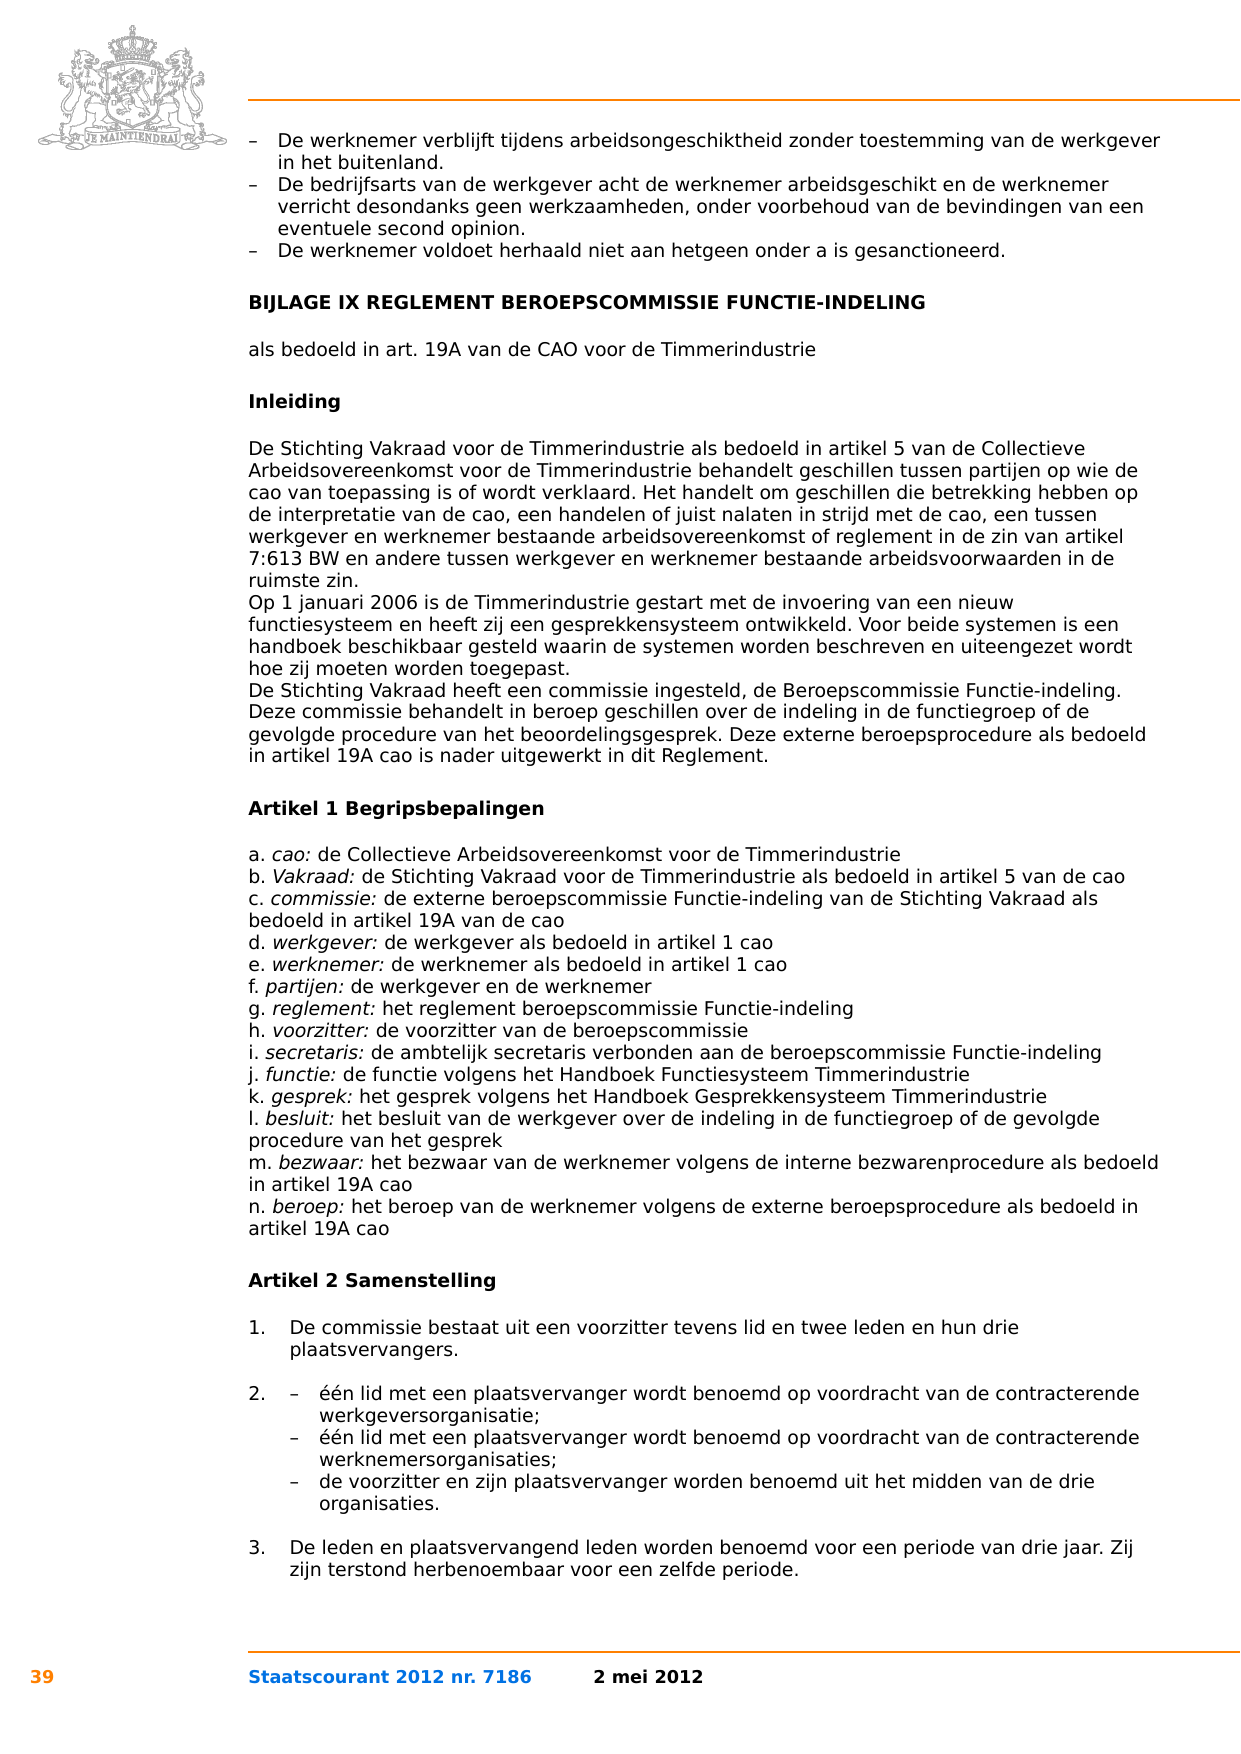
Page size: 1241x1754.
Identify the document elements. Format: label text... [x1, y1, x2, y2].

text – één lid met een plaatsvervanger wordt benoemd op voordracht van de contracterende werknemersorganisaties; [289, 1427, 1163, 1471]
subtitle Inleiding [248, 391, 1163, 413]
text 3. De leden en plaatsvervangend leden worden benoemd voor een periode van drie jaar. Zij zijn terstond herbenoembaar voor een zelfde periode. [248, 1537, 1163, 1581]
text – De werknemer voldoet herhaald niet aan hetgeen onder a is gesanctioneerd. [248, 240, 1163, 262]
text 1. De commissie bestaat uit een voorzitter tevens lid en twee leden en hun drie plaatsvervangers. [248, 1317, 1163, 1361]
text e. werknemer: de werknemer als bedoeld in artikel 1 cao [248, 954, 1163, 976]
subtitle BIJLAGE IX REGLEMENT BEROEPSCOMMISSIE FUNCTIE-INDELING [248, 292, 1163, 314]
text m. bezwaar: het bezwaar van de werknemer volgens de interne bezwarenprocedure als bedoeld in artikel 19A cao [248, 1152, 1163, 1196]
text b. Vakraad: de Stichting Vakraad voor de Timmerindustrie als bedoeld in artikel 5 van de cao [248, 866, 1163, 888]
text a. cao: de Collectieve Arbeidsovereenkomst voor de Timmerindustrie [248, 844, 1163, 866]
text d. werkgever: de werkgever als bedoeld in artikel 1 cao [248, 932, 1163, 954]
text f. partijen: de werkgever en de werknemer [248, 976, 1163, 998]
text g. reglement: het reglement beroepscommissie Functie-indeling [248, 998, 1163, 1020]
subtitle Artikel 2 Samenstelling [248, 1270, 1163, 1292]
subtitle Artikel 1 Begripsbepalingen [248, 797, 1163, 819]
text – De werknemer verblijft tijdens arbeidsongeschiktheid zonder toestemming van de werkgever in het buitenland. [248, 130, 1163, 174]
text De Stichting Vakraad voor de Timmerindustrie als bedoeld in artikel 5 van de Collectieve Arbeidsovereenkomst voor de Timmerindustrie behandelt geschillen tussen partijen op wie de cao van toepassing is of wordt verklaard. Het handelt om geschillen die betrekking hebben op de interpretatie van de cao, een handelen of juist nalaten in strijd met de cao, een tussen werkgever en werknemer bestaande arbeidsovereenkomst of reglement in de zin van artikel 7:613 BW en andere tussen werkgever en werknemer bestaande arbeidsvoorwaarden in de ruimste zin. [248, 438, 1163, 592]
text c. commissie: de externe beroepscommissie Functie-indeling van de Stichting Vakraad als bedoeld in artikel 19A van de cao [248, 888, 1163, 932]
text l. besluit: het besluit van de werkgever over de indeling in de functiegroep of de gevolgde procedure van het gesprek [248, 1108, 1163, 1152]
text – de voorzitter en zijn plaatsvervanger worden benoemd uit het midden van de drie organisaties. [289, 1471, 1163, 1515]
text als bedoeld in art. 19A van de CAO voor de Timmerindustrie [248, 339, 1163, 361]
text n. beroep: het beroep van de werknemer volgens de externe beroepsprocedure als bedoeld in artikel 19A cao [248, 1196, 1163, 1240]
text h. voorzitter: de voorzitter van de beroepscommissie [248, 1020, 1163, 1042]
text – De bedrijfsarts van de werkgever acht de werknemer arbeidsgeschikt en de werknemer verricht desondanks geen werkzaamheden, onder voorbehoud van de bevindingen van een eventuele second opinion. [248, 174, 1163, 240]
text j. functie: de functie volgens het Handboek Functiesysteem Timmerindustrie [248, 1064, 1163, 1086]
text i. secretaris: de ambtelijk secretaris verbonden aan de beroepscommissie Functie-indeling [248, 1042, 1163, 1064]
text Op 1 januari 2006 is de Timmerindustrie gestart met de invoering van een nieuw functiesysteem en heeft zij een gesprekkensysteem ontwikkeld. Voor beide systemen is een handboek beschikbaar gesteld waarin de systemen worden beschreven en uiteengezet wordt hoe zij moeten worden toegepast. [248, 592, 1163, 679]
text k. gesprek: het gesprek volgens het Handboek Gesprekkensysteem Timmerindustrie [248, 1086, 1163, 1108]
text De Stichting Vakraad heeft een commissie ingesteld, de Beroepscommissie Functie-indeling. Deze commissie behandelt in beroep geschillen over de indeling in de functiegroep of de gevolgde procedure van het beoordelingsgesprek. Deze externe beroepsprocedure als bedoeld in artikel 19A cao is nader uitgewerkt in dit Reglement. [248, 679, 1163, 767]
picture [38, 25, 227, 150]
text 2. – één lid met een plaatsvervanger wordt benoemd op voordracht van de contracterende werkgeversorganisatie; [248, 1383, 1163, 1427]
